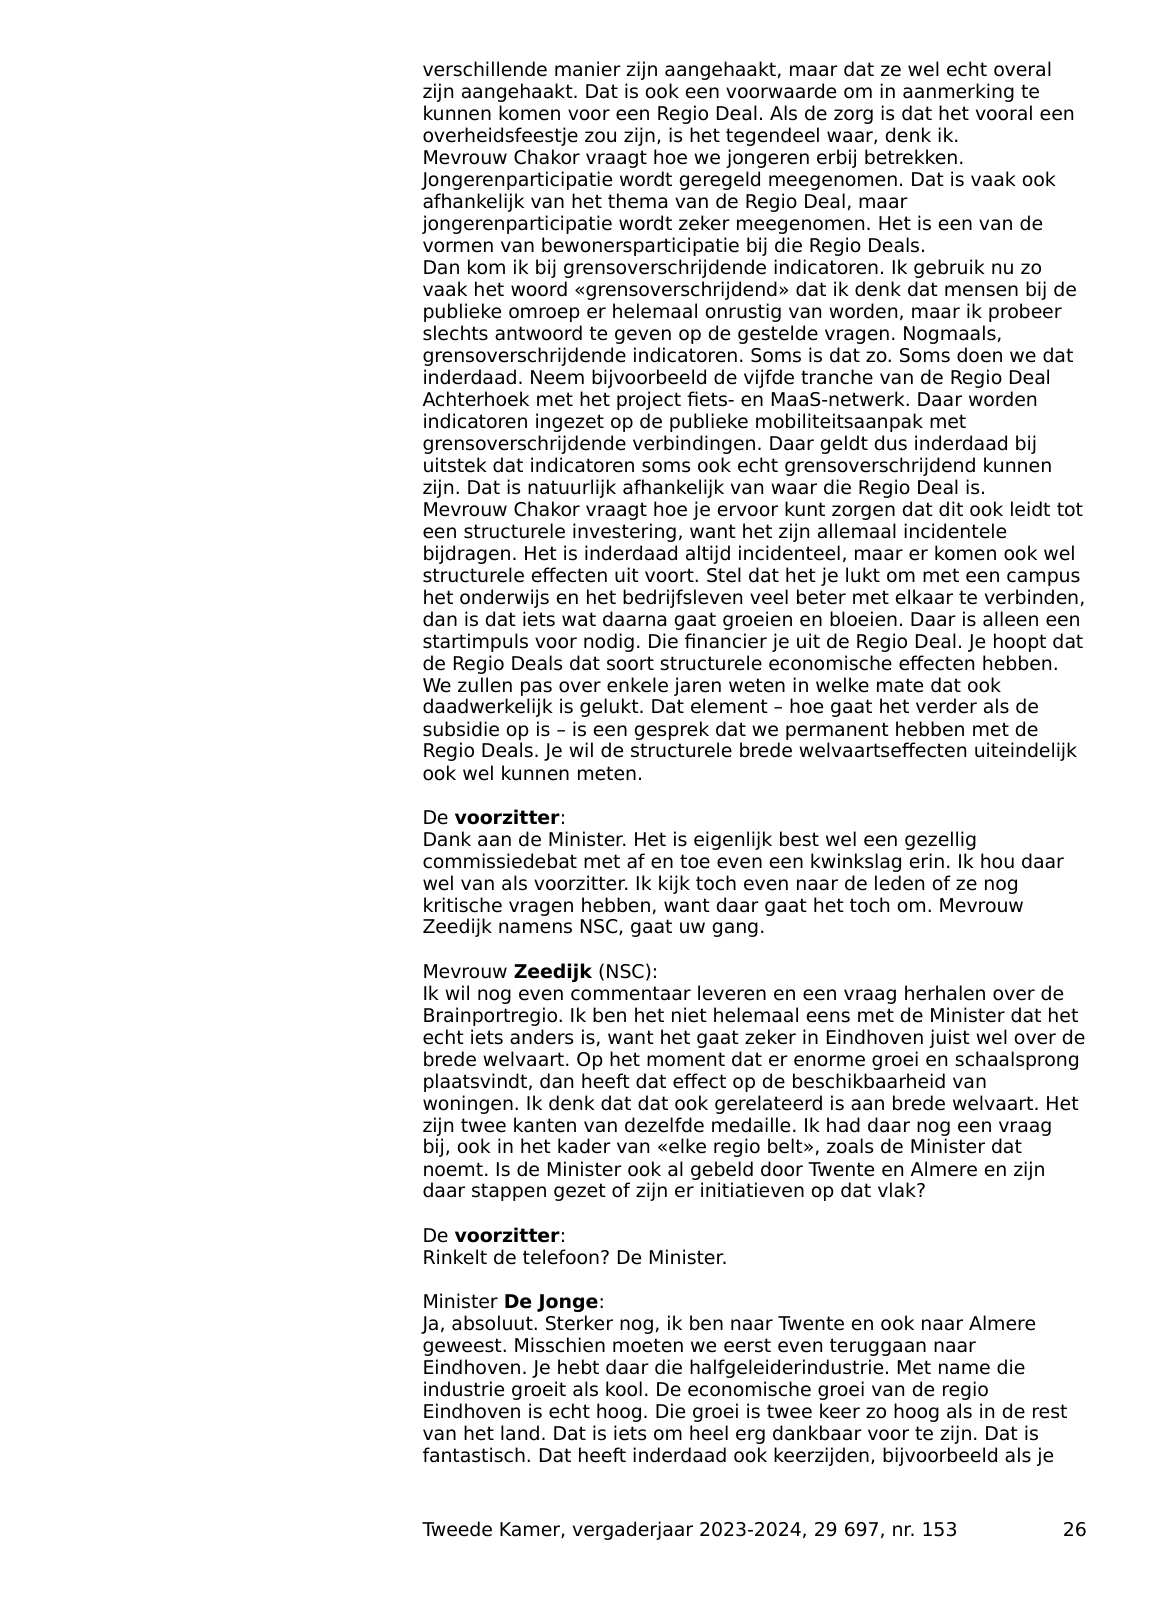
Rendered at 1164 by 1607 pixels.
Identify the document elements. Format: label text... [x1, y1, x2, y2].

text De voorzitter: [422, 807, 1087, 828]
text verschillende manier zijn aangehaakt, maar dat ze wel echt overal zijn aangehaakt. Dat is ook een voorwaarde om in aanmerking te kunnen komen voor een Regio Deal. Als de zorg is dat het vooral een overheidsfeestje zou zijn, is het tegendeel waar, denk ik. [422, 59, 1087, 147]
text Ja, absoluut. Sterker nog, ik ben naar Twente en ook naar Almere geweest. Misschien moeten we eerst even teruggaan naar Eindhoven. Je hebt daar die halfgeleiderindustrie. Met name die industrie groeit als kool. De economische groei van de regio Eindhoven is echt hoog. Die groei is twee keer zo hoog als in de rest van het land. Dat is iets om heel erg dankbaar voor te zijn. Dat is fantastisch. Dat heeft inderdaad ook keerzijden, bijvoorbeeld als je [422, 1313, 1087, 1467]
text Ik wil nog even commentaar leveren en een vraag herhalen over de Brainportregio. Ik ben het niet helemaal eens met de Minister dat het echt iets anders is, want het gaat zeker in Eindhoven juist wel over de brede welvaart. Op het moment dat er enorme groei en schaalsprong plaatsvindt, dan heeft dat effect op de beschikbaarheid van woningen. Ik denk dat dat ook gerelateerd is aan brede welvaart. Het zijn twee kanten van dezelfde medaille. Ik had daar nog een vraag bij, ook in het kader van «elke regio belt», zoals de Minister dat noemt. Is de Minister ook al gebeld door Twente en Almere en zijn daar stappen gezet of zijn er initiatieven op dat vlak? [422, 983, 1087, 1202]
text Mevrouw Chakor vraagt hoe je ervoor kunt zorgen dat dit ook leidt tot een structurele investering, want het zijn allemaal incidentele bijdragen. Het is inderdaad altijd incidenteel, maar er komen ook wel structurele effecten uit voort. Stel dat het je lukt om met een campus het onderwijs en het bedrijfsleven veel beter met elkaar te verbinden, dan is dat iets wat daarna gaat groeien en bloeien. Daar is alleen een startimpuls voor nodig. Die financier je uit de Regio Deal. Je hoopt dat de Regio Deals dat soort structurele economische effecten hebben. We zullen pas over enkele jaren weten in welke mate dat ook daadwerkelijk is gelukt. Dat element – hoe gaat het verder als de subsidie op is – is een gesprek dat we permanent hebben met de Regio Deals. Je wil de structurele brede welvaartseffecten uiteindelijk ook wel kunnen meten. [422, 499, 1087, 784]
text Mevrouw Chakor vraagt hoe we jongeren erbij betrekken. Jongerenparticipatie wordt geregeld meegenomen. Dat is vaak ook afhankelijk van het thema van de Regio Deal, maar jongerenparticipatie wordt zeker meegenomen. Het is een van de vormen van bewonersparticipatie bij die Regio Deals. [422, 147, 1087, 257]
text Dank aan de Minister. Het is eigenlijk best wel een gezellig commissiedebat met af en toe even een kwinkslag erin. Ik hou daar wel van als voorzitter. Ik kijk toch even naar de leden of ze nog kritische vragen hebben, want daar gaat het toch om. Mevrouw Zeedijk namens NSC, gaat uw gang. [422, 828, 1087, 938]
text Mevrouw Zeedijk (NSC): [422, 961, 1087, 983]
text Rinkelt de telefoon? De Minister. [422, 1247, 1087, 1268]
text De voorzitter: [422, 1224, 1087, 1247]
text Minister De Jonge: [422, 1291, 1087, 1313]
text Dan kom ik bij grensoverschrijdende indicatoren. Ik gebruik nu zo vaak het woord «grensoverschrijdend» dat ik denk dat mensen bij de publieke omroep er helemaal onrustig van worden, maar ik probeer slechts antwoord te geven op de gestelde vragen. Nogmaals, grensoverschrijdende indicatoren. Soms is dat zo. Soms doen we dat inderdaad. Neem bijvoorbeeld de vijfde tranche van de Regio Deal Achterhoek met het project fiets- en MaaS-netwerk. Daar worden indicatoren ingezet op de publieke mobiliteitsaanpak met grensoverschrijdende verbindingen. Daar geldt dus inderdaad bij uitstek dat indicatoren soms ook echt grensoverschrijdend kunnen zijn. Dat is natuurlijk afhankelijk van waar die Regio Deal is. [422, 257, 1087, 499]
